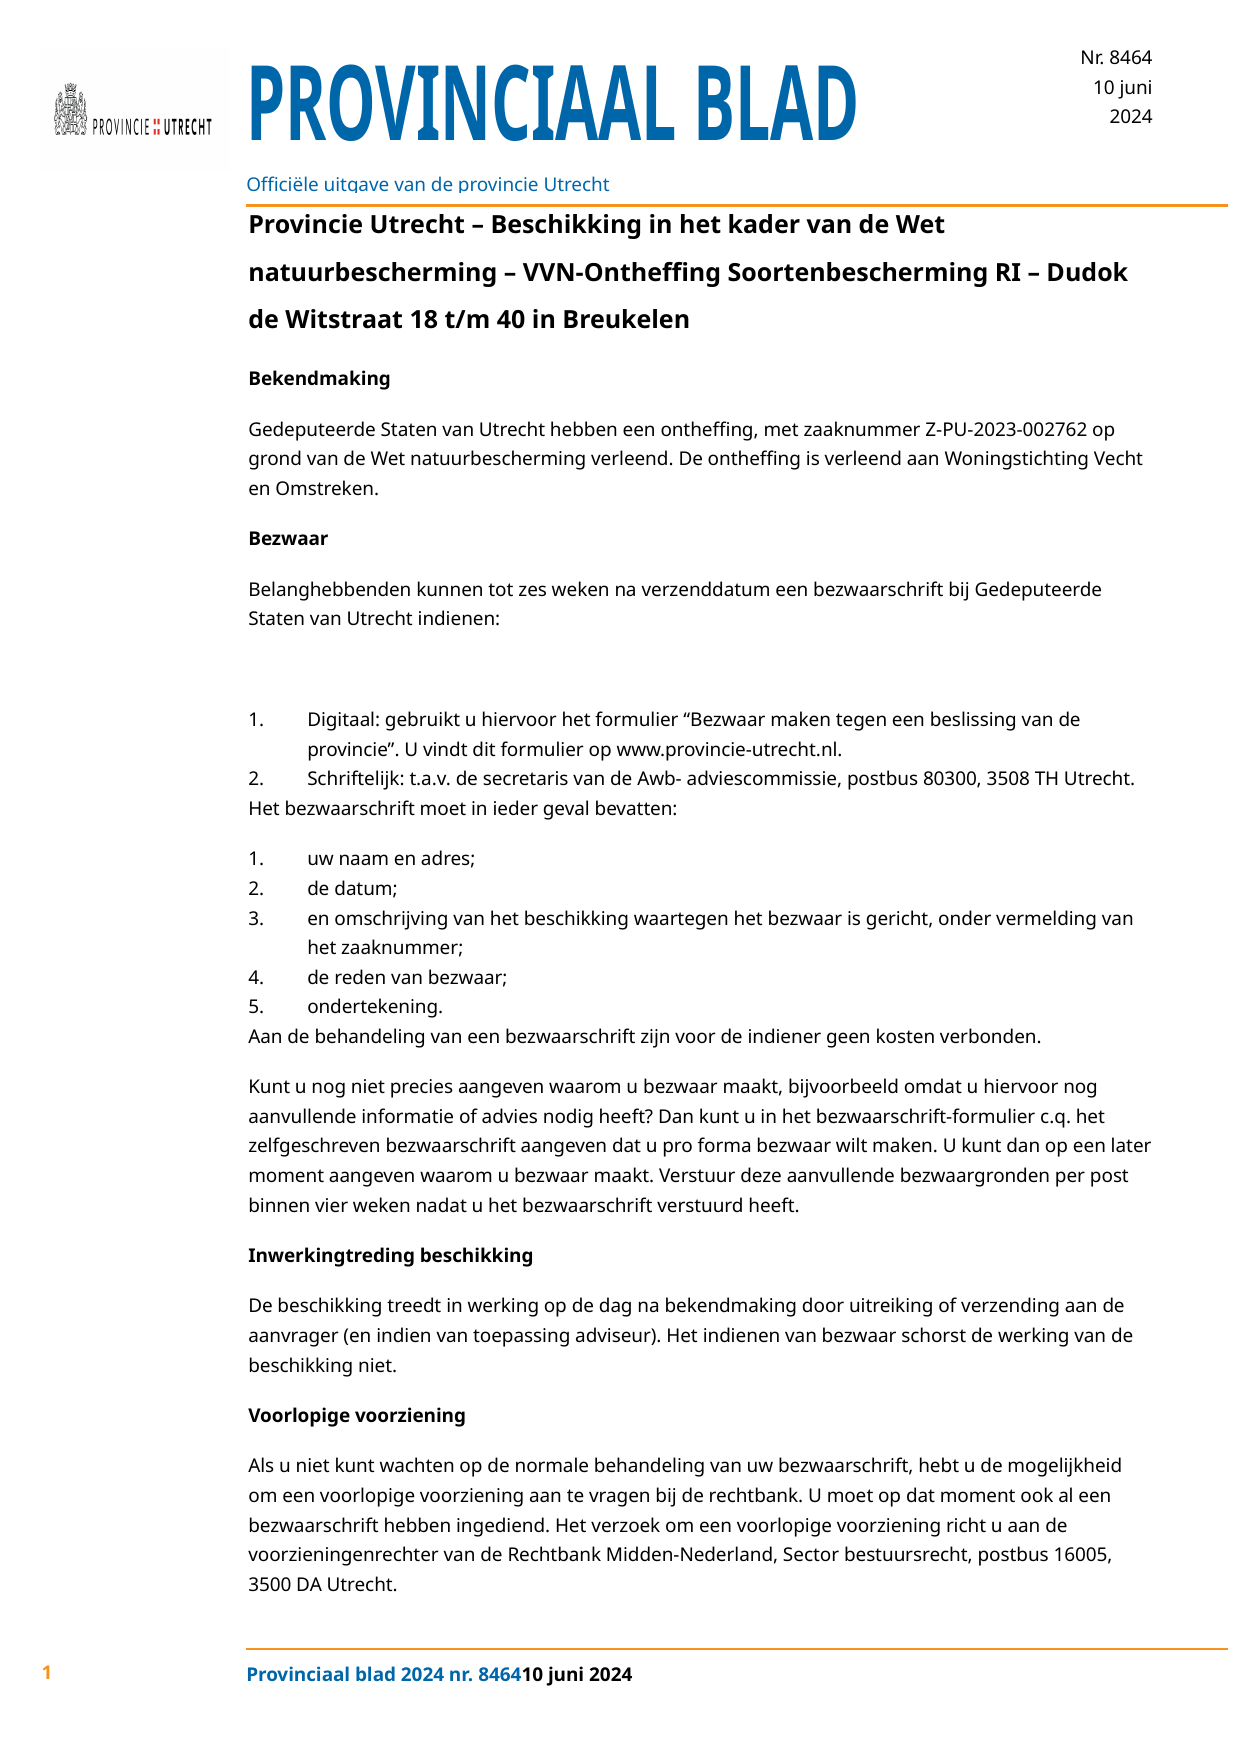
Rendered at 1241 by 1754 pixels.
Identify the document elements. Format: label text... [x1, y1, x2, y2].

text Inwerkingtreding beschikking [248, 1242, 1152, 1268]
list ondertekening. [248, 993, 1152, 1019]
list uw naam en adres; [248, 846, 1152, 871]
text De beschikking treedt in werking op de dag na bekendmaking door uitreiking of verzending aan de aanvrager (en indien van toepassing adviseur). Het indienen van bezwaar schorst de werking van de beschikking niet. [248, 1293, 1152, 1377]
list Digitaal: gebruikt u hiervoor het formulier “Bezwaar maken tegen een beslissing van de provincie”. U vindt dit formulier op www.provincie-utrecht.nl. [248, 706, 1152, 762]
text Bezwaar [248, 526, 1152, 551]
list Schriftelijk: t.a.v. de secretaris van de Awb- adviescommissie, postbus 80300, 3508 TH Utrecht. [248, 766, 1152, 791]
text Aan de behandeling van een bezwaarschrift zijn voor de indiener geen kosten verbonden. [248, 1023, 1152, 1049]
text Als u niet kunt wachten op de normale behandeling van uw bezwaarschrift, hebt u de mogelijkheid om een voorlopige voorziening aan te vragen bij de rechtbank. U moet op dat moment ook al een bezwaarschrift hebben ingediend. Het verzoek om een voorlopige voorziening richt u aan de voorzieningenrechter van de Rechtbank Midden-Nederland, Sector bestuursrecht, postbus 16005, 3500 DA Utrecht. [248, 1453, 1152, 1597]
text Provincie Utrecht – Beschikking in het kader van de Wet natuurbescherming – VVN-Ontheffing Soortenbescherming RI – Dudok de Witstraat 18 t/m 40 in Breukelen [248, 207, 1152, 336]
text Gedeputeerde Staten van Utrecht hebben een ontheffing, met zaaknummer Z-PU-2023-002762 op grond van de Wet natuurbescherming verleend. De ontheffing is verleend aan Woningstichting Vecht en Omstreken. [248, 416, 1152, 501]
list en omschrijving van het beschikking waartegen het bezwaar is gericht, onder vermelding van het zaaknummer; [248, 905, 1152, 960]
text Het bezwaarschrift moet in ieder geval bevatten: [248, 795, 1152, 821]
text Kunt u nog niet precies aangeven waarom u bezwaar maakt, bijvoorbeeld omdat u hiervoor nog aanvullende informatie of advies nodig heeft? Dan kunt u in het bezwaarschrift-formulier c.q. het zelfgeschreven bezwaarschrift aangeven dat u pro forma bezwaar wilt maken. U kunt dan op een later moment aangeven waarom u bezwaar maakt. Verstuur deze aanvullende bezwaargronden per post binnen vier weken nadat u het bezwaarschrift verstuurd heeft. [248, 1073, 1152, 1217]
text Bekendmaking [248, 366, 1152, 391]
picture [41, 47, 231, 172]
list de reden van bezwaar; [248, 964, 1152, 989]
text Voorlopige voorziening [248, 1402, 1152, 1428]
list de datum; [248, 875, 1152, 901]
text Belanghebbenden kunnen tot zes weken na verzenddatum een bezwaarschrift bij Gedeputeerde Staten van Utrecht indienen: [248, 576, 1152, 631]
